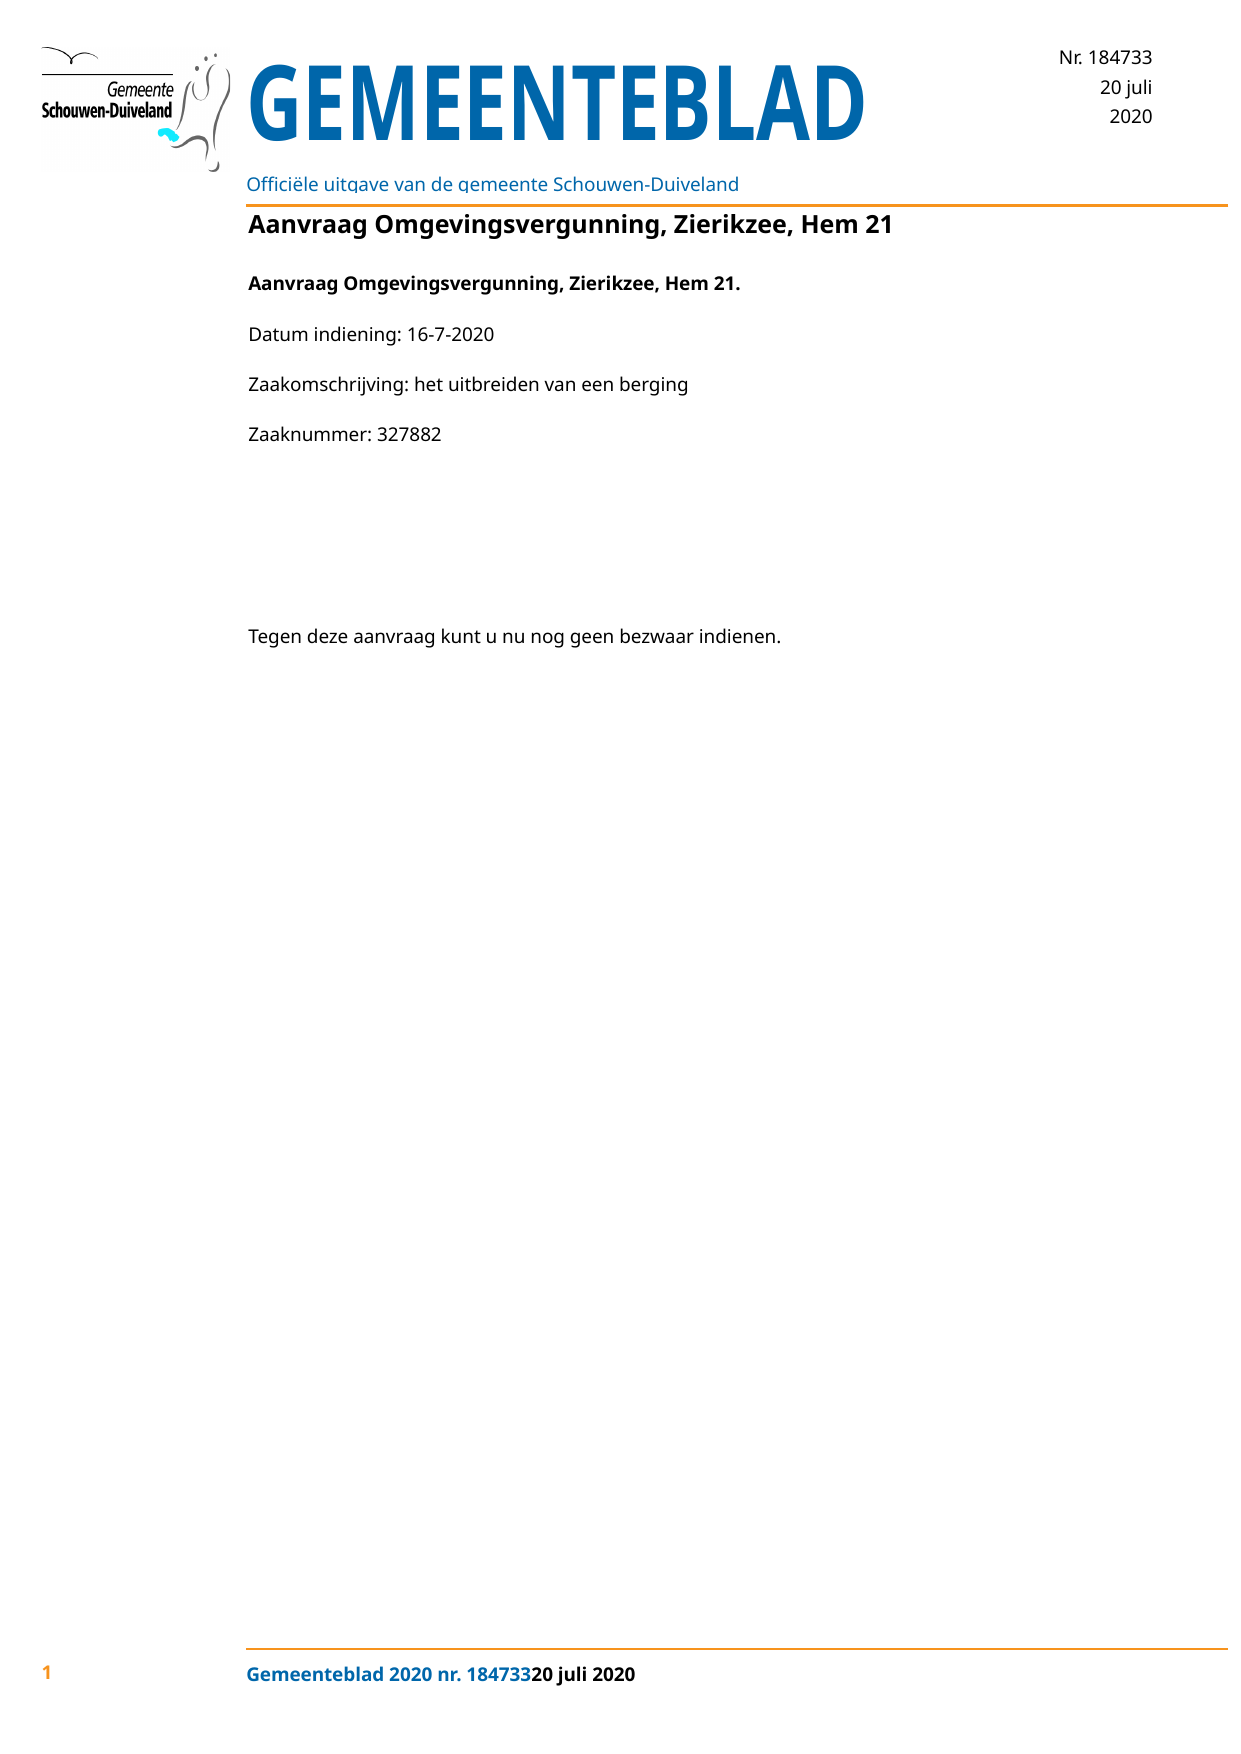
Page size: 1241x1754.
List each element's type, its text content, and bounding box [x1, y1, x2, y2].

text Zaaknummer: 327882 [248, 422, 1152, 447]
text Tegen deze aanvraag kunt u nu nog geen bezwaar indienen. [248, 623, 1152, 649]
text Aanvraag Omgevingsvergunning, Zierikzee, Hem 21 [248, 207, 1152, 241]
text Datum indiening: 16-7-2020 [248, 321, 1152, 346]
picture [41, 47, 231, 172]
text Aanvraag Omgevingsvergunning, Zierikzee, Hem 21. [248, 270, 1152, 296]
text Zaakomschrijving: het uitbreiden van een berging [248, 371, 1152, 397]
